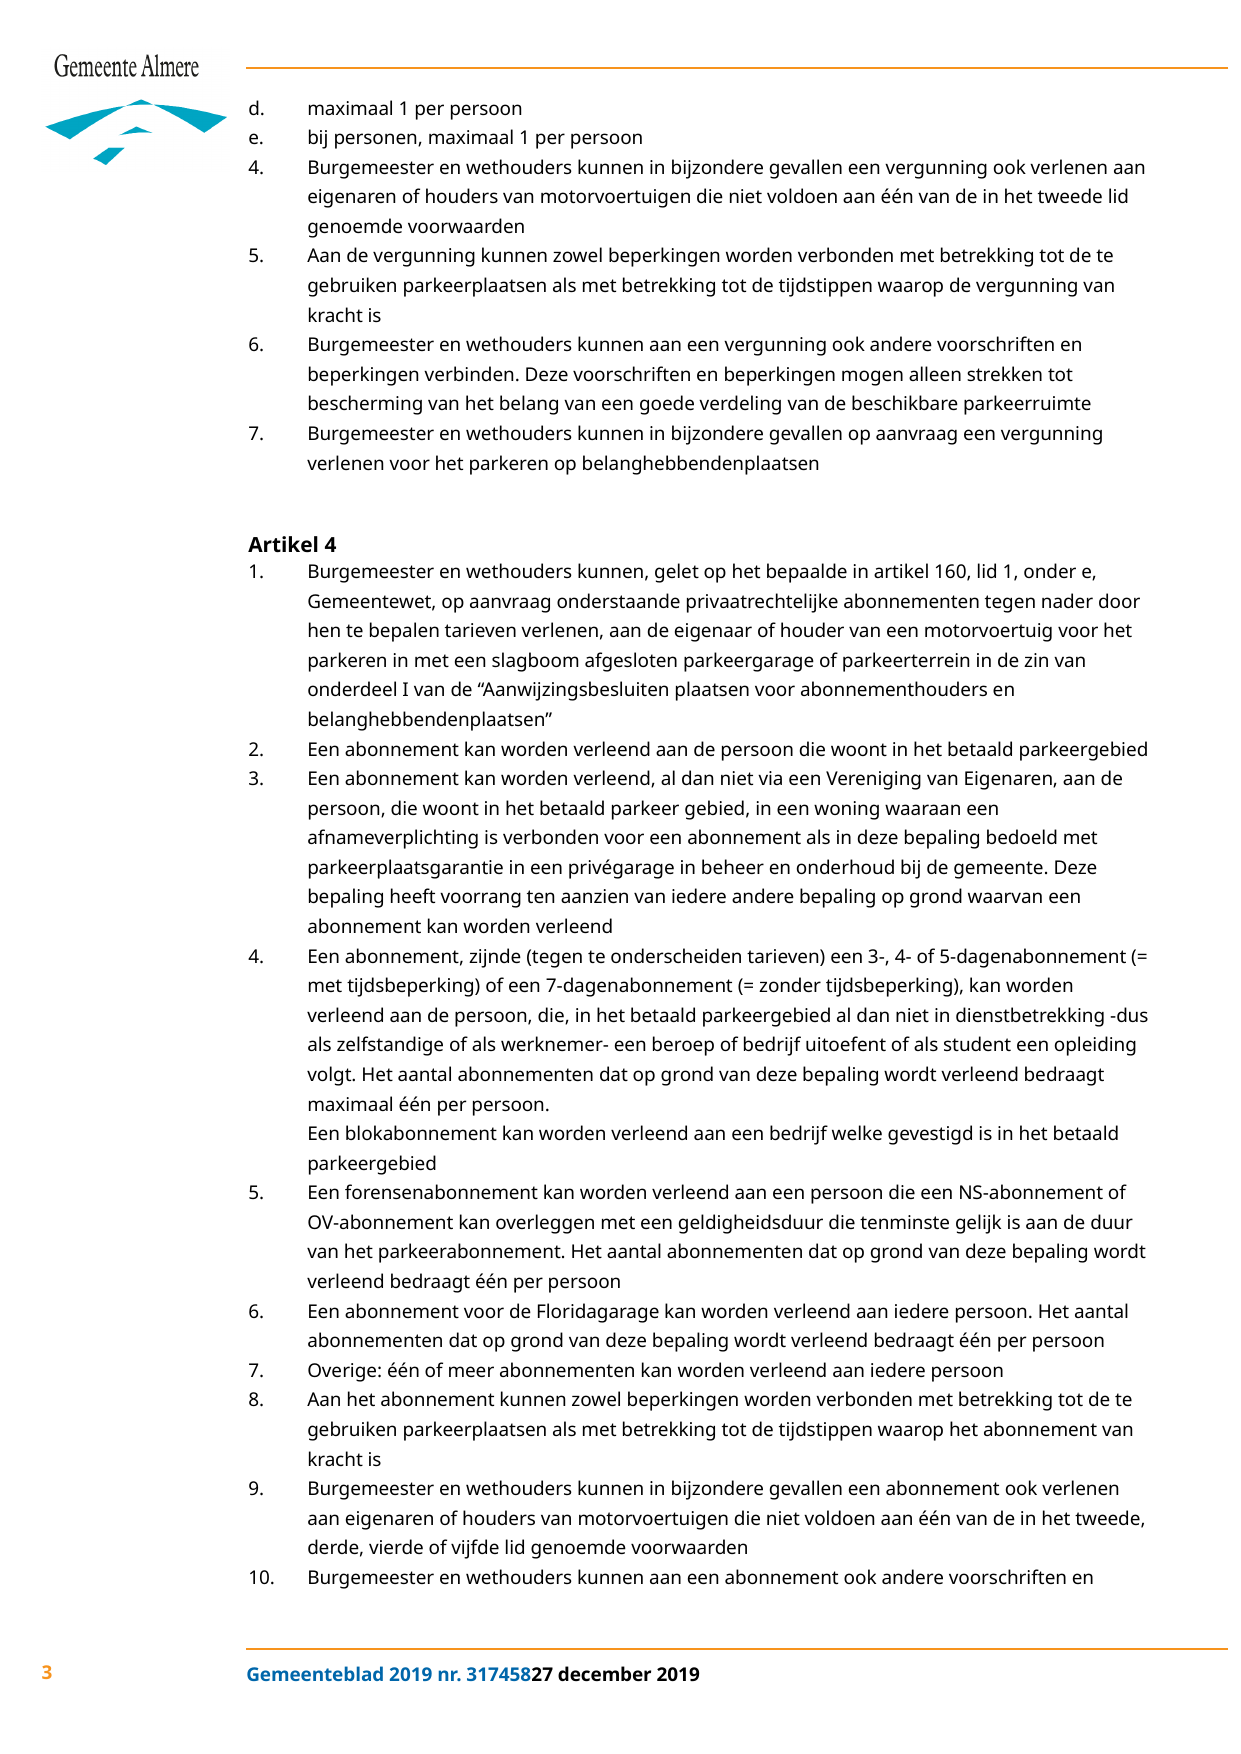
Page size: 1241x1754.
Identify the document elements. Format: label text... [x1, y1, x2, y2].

list Aan de vergunning kunnen zowel beperkingen worden verbonden met betrekking tot de te gebruiken parkeerplaatsen als met betrekking tot de tijdstippen waarop de vergunning van kracht is [248, 243, 1152, 328]
list Een forensenabonnement kan worden verleend aan een persoon die een NS-abonnement of OV-abonnement kan overleggen met een geldigheidsduur die tenminste gelijk is aan de duur van het parkeerabonnement. Het aantal abonnementen dat op grond van deze bepaling wordt verleend bedraagt één per persoon [248, 1179, 1152, 1294]
list Aan het abonnement kunnen zowel beperkingen worden verbonden met betrekking tot de te gebruiken parkeerplaatsen als met betrekking tot de tijdstippen waarop het abonnement van kracht is [248, 1387, 1152, 1471]
list maximaal 1 per persoon [248, 95, 1152, 121]
list Een blokabonnement kan worden verleend aan een bedrijf welke gevestigd is in het betaald parkeergebied [248, 1120, 1152, 1176]
list Een abonnement kan worden verleend, al dan niet via een Vereniging van Eigenaren, aan de persoon, die woont in het betaald parkeer gebied, in een woning waaraan een afnameverplichting is verbonden voor een abonnement als in deze bepaling bedoeld met parkeerplaatsgarantie in een privégarage in beheer en onderhoud bij de gemeente. Deze bepaling heeft voorrang ten aanzien van iedere andere bepaling op grond waarvan een abonnement kan worden verleend [248, 765, 1152, 939]
text Artikel 4 [248, 530, 1152, 558]
list Burgemeester en wethouders kunnen aan een vergunning ook andere voorschriften en beperkingen verbinden. Deze voorschriften en beperkingen mogen alleen strekken tot bescherming van het belang van een goede verdeling van de beschikbare parkeerruimte [248, 331, 1152, 416]
list Een abonnement, zijnde (tegen te onderscheiden tarieven) een 3-, 4- of 5-dagenabonnement (= met tijdsbeperking) of een 7-dagenabonnement (= zonder tijdsbeperking), kan worden verleend aan de persoon, die, in het betaald parkeergebied al dan niet in dienstbetrekking -dus als zelfstandige of als werknemer- een beroep of bedrijf uitoefent of als student een opleiding volgt. Het aantal abonnementen dat op grond van deze bepaling wordt verleend bedraagt maximaal één per persoon. [248, 943, 1152, 1116]
list bij personen, maximaal 1 per persoon [248, 124, 1152, 150]
list Burgemeester en wethouders kunnen in bijzondere gevallen een abonnement ook verlenen aan eigenaren of houders van motorvoertuigen die niet voldoen aan één van de in het tweede, derde, vierde of vijfde lid genoemde voorwaarden [248, 1475, 1152, 1560]
list Burgemeester en wethouders kunnen in bijzondere gevallen een vergunning ook verlenen aan eigenaren of houders van motorvoertuigen die niet voldoen aan één van de in het tweede lid genoemde voorwaarden [248, 154, 1152, 239]
list Burgemeester en wethouders kunnen, gelet op het bepaalde in artikel 160, lid 1, onder e, Gemeentewet, op aanvraag onderstaande privaatrechtelijke abonnementen tegen nader door hen te bepalen tarieven verlenen, aan de eigenaar of houder van een motorvoertuig voor het parkeren in met een slagboom afgesloten parkeergarage of parkeerterrein in de zin van onderdeel I van de “Aanwijzingsbesluiten plaatsen voor abonnementhouders en belanghebbendenplaatsen” [248, 558, 1152, 732]
list Burgemeester en wethouders kunnen in bijzondere gevallen op aanvraag een vergunning verlenen voor het parkeren op belanghebbendenplaatsen [248, 420, 1152, 476]
list Overige: één of meer abonnementen kan worden verleend aan iedere persoon [248, 1357, 1152, 1383]
picture [41, 47, 231, 172]
list Een abonnement voor de Floridagarage kan worden verleend aan iedere persoon. Het aantal abonnementen dat op grond van deze bepaling wordt verleend bedraagt één per persoon [248, 1298, 1152, 1353]
list Een abonnement kan worden verleend aan de persoon die woont in het betaald parkeergebied [248, 736, 1152, 761]
list Burgemeester en wethouders kunnen aan een abonnement ook andere voorschriften en [248, 1564, 1152, 1590]
